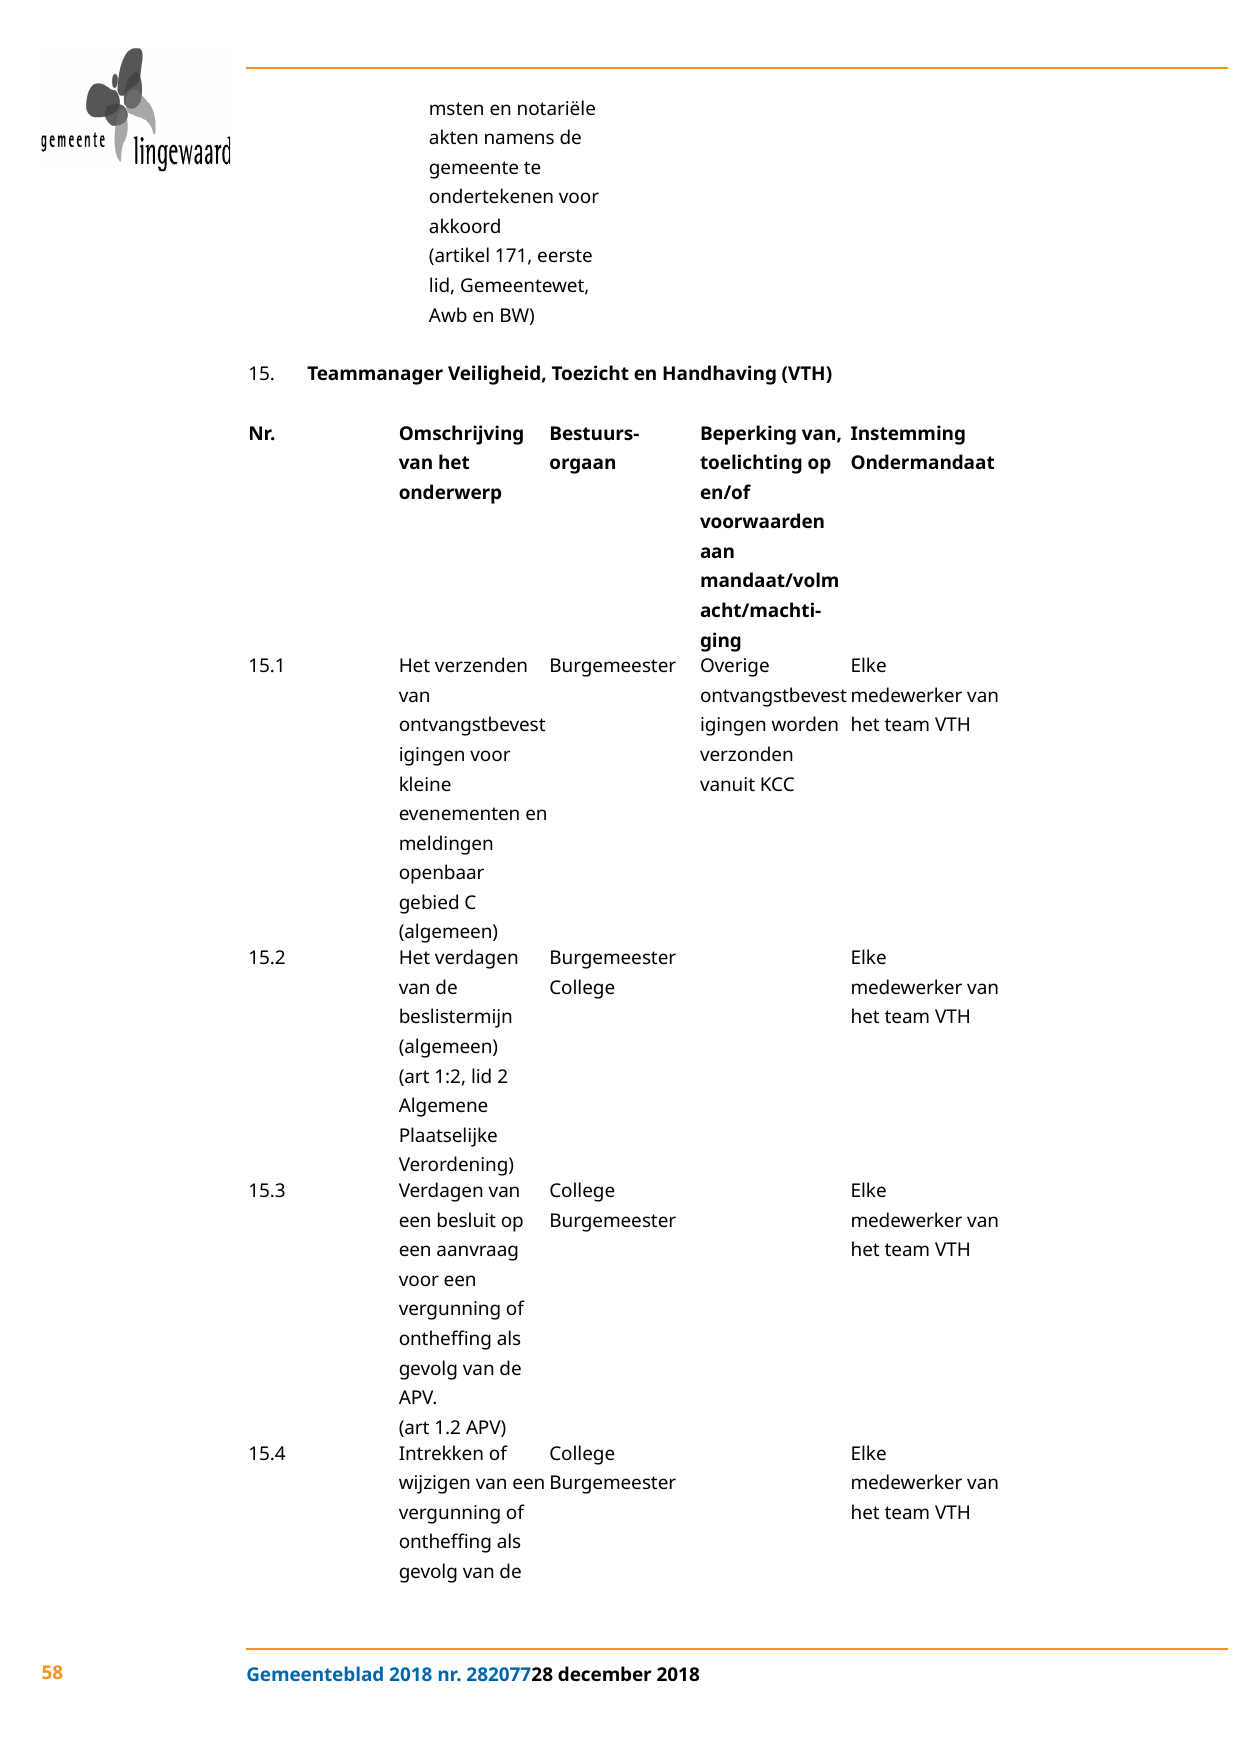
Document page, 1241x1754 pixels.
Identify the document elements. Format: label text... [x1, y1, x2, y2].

list Teammanager Veiligheid, Toezicht en Handhaving (VTH) [248, 360, 1152, 386]
table_cell 15.1 [248, 653, 398, 944]
table_cell [700, 1177, 850, 1440]
table_cell 15.2 [248, 945, 398, 1177]
table_cell Het verdagen van de beslistermijn (algemeen) (art 1:2, lid 2 Algemene Plaatselijke Verordening) [399, 945, 549, 1177]
table_cell Verdagen van een besluit op een aanvraag voor een vergunning of ontheffing als gevolg van de APV. (art 1.2 APV) [399, 1177, 549, 1440]
table_cell College Burgemeester [549, 1440, 700, 1584]
table_cell Overige ontvangstbevestigingen worden verzonden vanuit KCC [700, 653, 850, 944]
table_cell College Burgemeester [549, 1177, 700, 1440]
table_cell 15.4 [248, 1440, 398, 1584]
table_cell [971, 95, 1152, 328]
table_cell [700, 1440, 850, 1584]
table_cell Elke medewerker van het team VTH [850, 1440, 1001, 1584]
table_cell Intrekken of wijzigen van een vergunning of ontheffing als gevolg van de [399, 1440, 549, 1584]
table_cell Burgemeester [549, 653, 700, 944]
table_cell Elke medewerker van het team VTH [850, 945, 1001, 1177]
table_cell [790, 95, 971, 328]
table_header Bestuurs-orgaan [549, 420, 700, 652]
table_cell 15.3 [248, 1177, 398, 1440]
table_cell Het verzenden van ontvangstbevestigingen voor kleine evenementen en meldingen openbaar gebied C (algemeen) [399, 653, 549, 944]
picture [41, 47, 231, 172]
table_header Nr. [248, 420, 398, 652]
table_cell Elke medewerker van het team VTH [850, 1177, 1001, 1440]
table_cell [248, 95, 429, 328]
table_header Instemming Ondermandaat [850, 420, 1001, 652]
table_cell Burgemeester College [549, 945, 700, 1177]
table_cell Elke medewerker van het team VTH [850, 653, 1001, 944]
table_header Omschrijving van het onderwerp [399, 420, 549, 652]
table_cell [609, 95, 790, 328]
table_cell [700, 945, 850, 1177]
table_header Beperking van, toelichting op en/of voorwaarden aan mandaat/volmacht/machti-ging [700, 420, 850, 652]
table_cell msten en notariële akten namens de gemeente te ondertekenen voor akkoord (artikel 171, eerste lid, Gemeentewet, Awb en BW) [429, 95, 609, 328]
